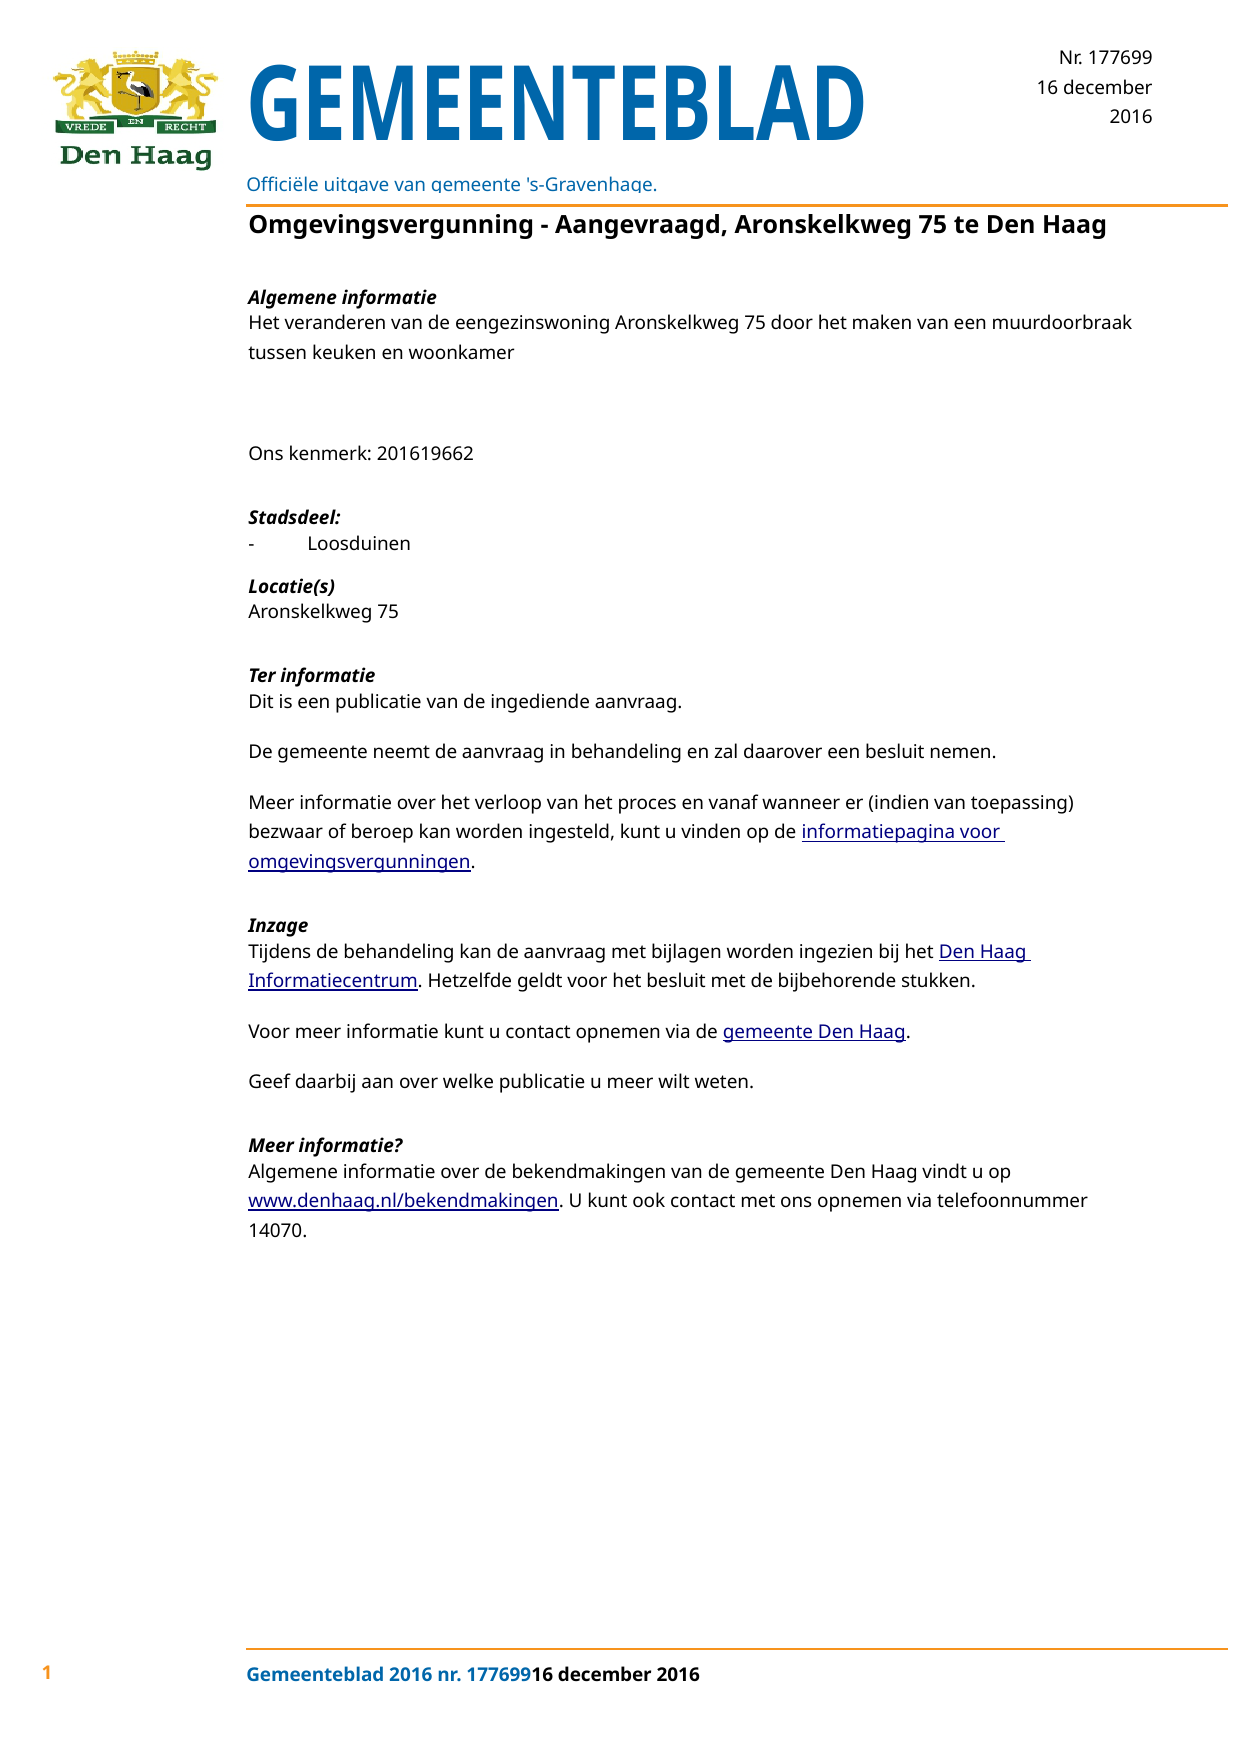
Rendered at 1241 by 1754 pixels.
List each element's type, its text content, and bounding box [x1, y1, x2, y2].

text Inzage [248, 912, 1152, 938]
list Loosduinen [248, 530, 1152, 555]
text Ons kenmerk: 201619662 [248, 440, 1152, 466]
text Algemene informatie [248, 284, 1152, 309]
text Locatie(s) [248, 573, 1152, 598]
picture [41, 47, 231, 172]
text Algemene informatie over de bekendmakingen van de gemeente Den Haag vindt u op www.denhaag.nl/bekendmakingen. U kunt ook contact met ons opnemen via telefoonnummer 14070. [248, 1158, 1152, 1243]
text De gemeente neemt de aanvraag in behandeling en zal daarover een besluit nemen. [248, 739, 1152, 764]
text Omgevingsvergunning - Aangevraagd, Aronskelkweg 75 te Den Haag [248, 207, 1152, 241]
text Stadsdeel: [248, 504, 1152, 530]
text Dit is een publicatie van de ingediende aanvraag. [248, 688, 1152, 714]
text Ter informatie [248, 662, 1152, 688]
text Aronskelkweg 75 [248, 598, 1152, 624]
text Meer informatie? [248, 1132, 1152, 1158]
text Het veranderen van de eengezinswoning Aronskelkweg 75 door het maken van een muurdoorbraak tussen keuken en woonkamer [248, 309, 1152, 365]
text Meer informatie over het verloop van het proces en vanaf wanneer er (indien van toepassing) bezwaar of beroep kan worden ingesteld, kunt u vinden op de informatiepagina voor omgevingsvergunningen. [248, 789, 1152, 874]
text Geef daarbij aan over welke publicatie u meer wilt weten. [248, 1068, 1152, 1094]
text Tijdens de behandeling kan de aanvraag met bijlagen worden ingezien bij het Den Haag Informatiecentrum. Hetzelfde geldt voor het besluit met de bijbehorende stukken. [248, 938, 1152, 993]
text Voor meer informatie kunt u contact opnemen via de gemeente Den Haag. [248, 1018, 1152, 1044]
